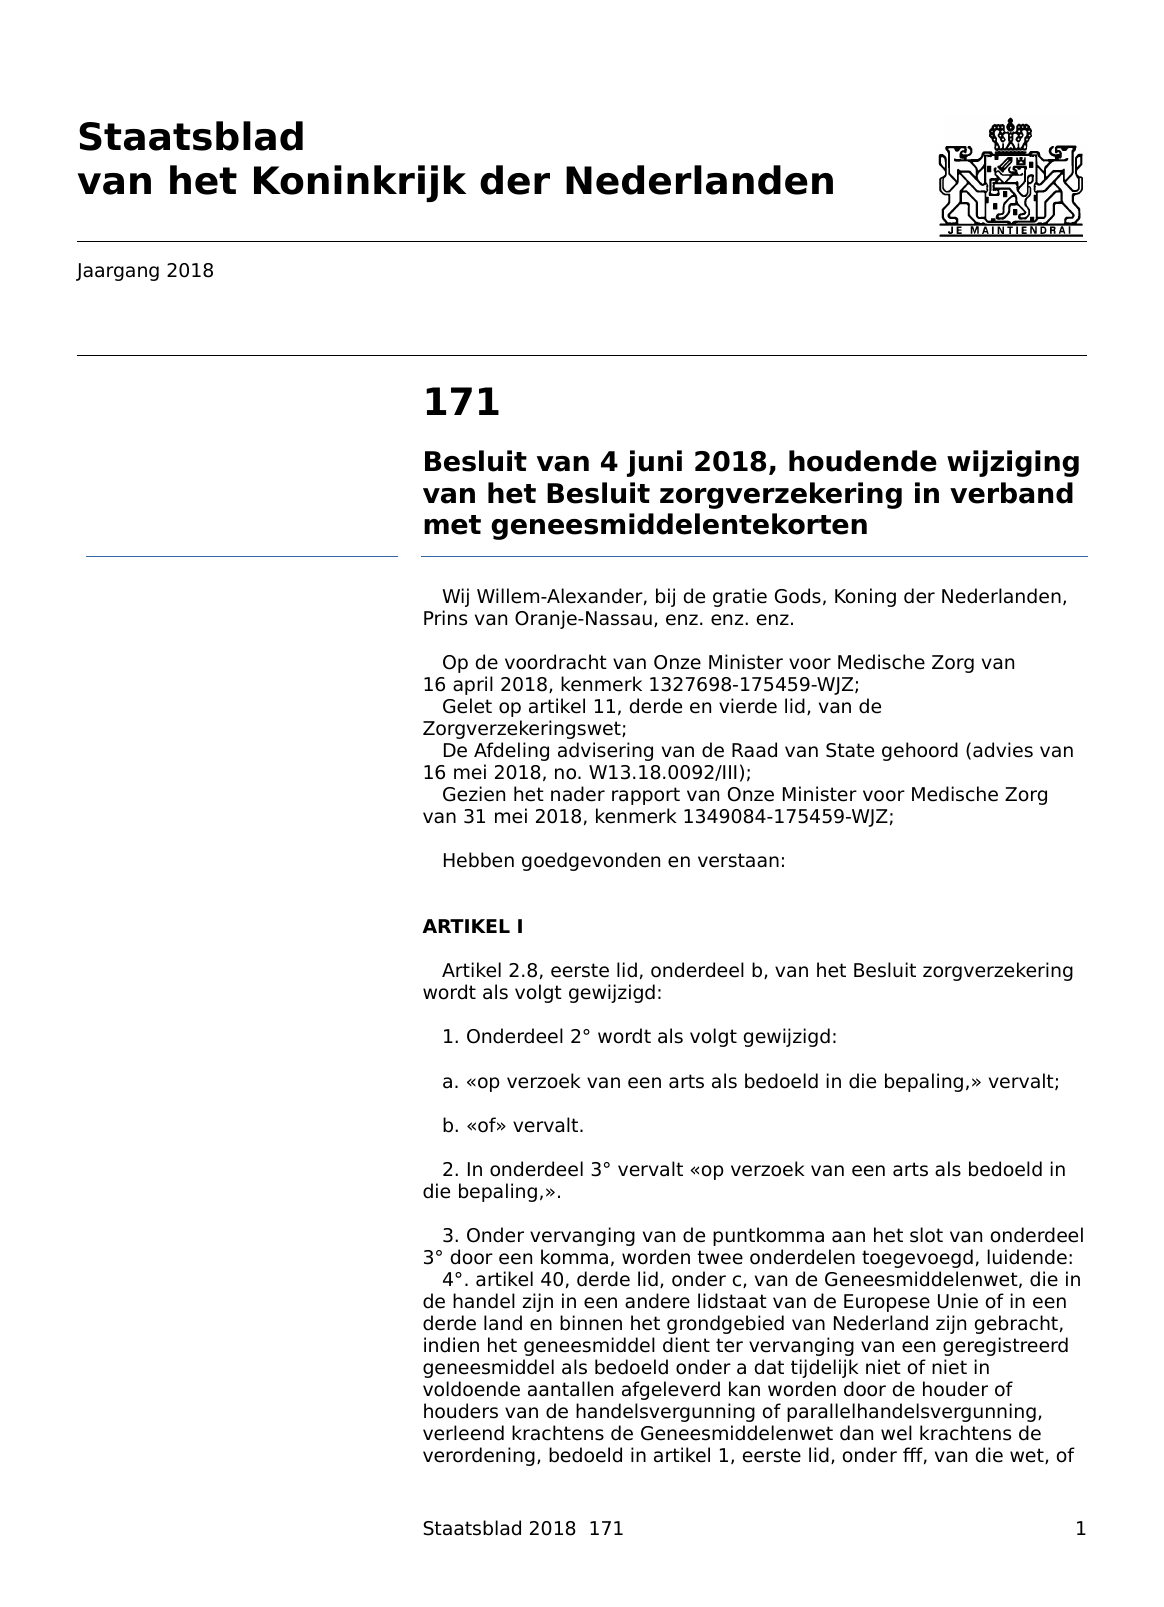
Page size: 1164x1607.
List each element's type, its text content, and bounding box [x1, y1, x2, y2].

text 4°. artikel 40, derde lid, onder c, van de Geneesmiddelenwet, die in de handel zijn in een andere lidstaat van de Europese Unie of in een derde land en binnen het grondgebied van Nederland zijn gebracht, indien het geneesmiddel dient ter vervanging van een geregistreerd geneesmiddel als bedoeld onder a dat tijdelijk niet of niet in voldoende aantallen afgeleverd kan worden door de houder of houders van de handelsvergunning of parallelhandelsvergunning, verleend krachtens de Geneesmiddelenwet dan wel krachtens de verordening, bedoeld in artikel 1, eerste lid, onder fff, van die wet, of [422, 1269, 1087, 1467]
text Hebben goedgevonden en verstaan: [422, 850, 1087, 872]
text b. «of» vervalt. [422, 1115, 1087, 1137]
table_header [886, 100, 1087, 241]
text Besluit van 4 juni 2018, houdende wijziging van het Besluit zorgverzekering in verband met geneesmiddelentekorten [422, 447, 1087, 541]
table_header Staatsblad van het Koninkrijk der Nederlanden [77, 100, 886, 241]
text Op de voordracht van Onze Minister voor Medische Zorg van 16 april 2018, kenmerk 1327698-175459-WJZ; [422, 652, 1087, 696]
subtitle ARTIKEL I [422, 916, 1087, 938]
table_cell Jaargang 2018 [77, 242, 1087, 355]
subtitle 171 [422, 381, 1087, 424]
text Artikel 2.8, eerste lid, onderdeel b, van het Besluit zorgverzekering wordt als volgt gewijzigd: [422, 960, 1087, 1004]
text 1. Onderdeel 2° wordt als volgt gewijzigd: [422, 1026, 1087, 1048]
text Gezien het nader rapport van Onze Minister voor Medische Zorg van 31 mei 2018, kenmerk 1349084-175459-WJZ; [422, 784, 1087, 828]
picture [936, 115, 1087, 240]
text Gelet op artikel 11, derde en vierde lid, van de Zorgverzekeringswet; [422, 696, 1087, 740]
text a. «op verzoek van een arts als bedoeld in die bepaling,» vervalt; [422, 1071, 1087, 1093]
text 2. In onderdeel 3° vervalt «op verzoek van een arts als bedoeld in die bepaling,». [422, 1159, 1087, 1203]
text Wij Willem-Alexander, bij de gratie Gods, Koning der Nederlanden, Prins van Oranje-Nassau, enz. enz. enz. [422, 586, 1087, 629]
text De Afdeling advisering van de Raad van State gehoord (advies van 16 mei 2018, no. W13.18.0092/III); [422, 740, 1087, 784]
text 3. Onder vervanging van de puntkomma aan het slot van onderdeel 3° door een komma, worden twee onderdelen toegevoegd, luidende: [422, 1225, 1087, 1269]
